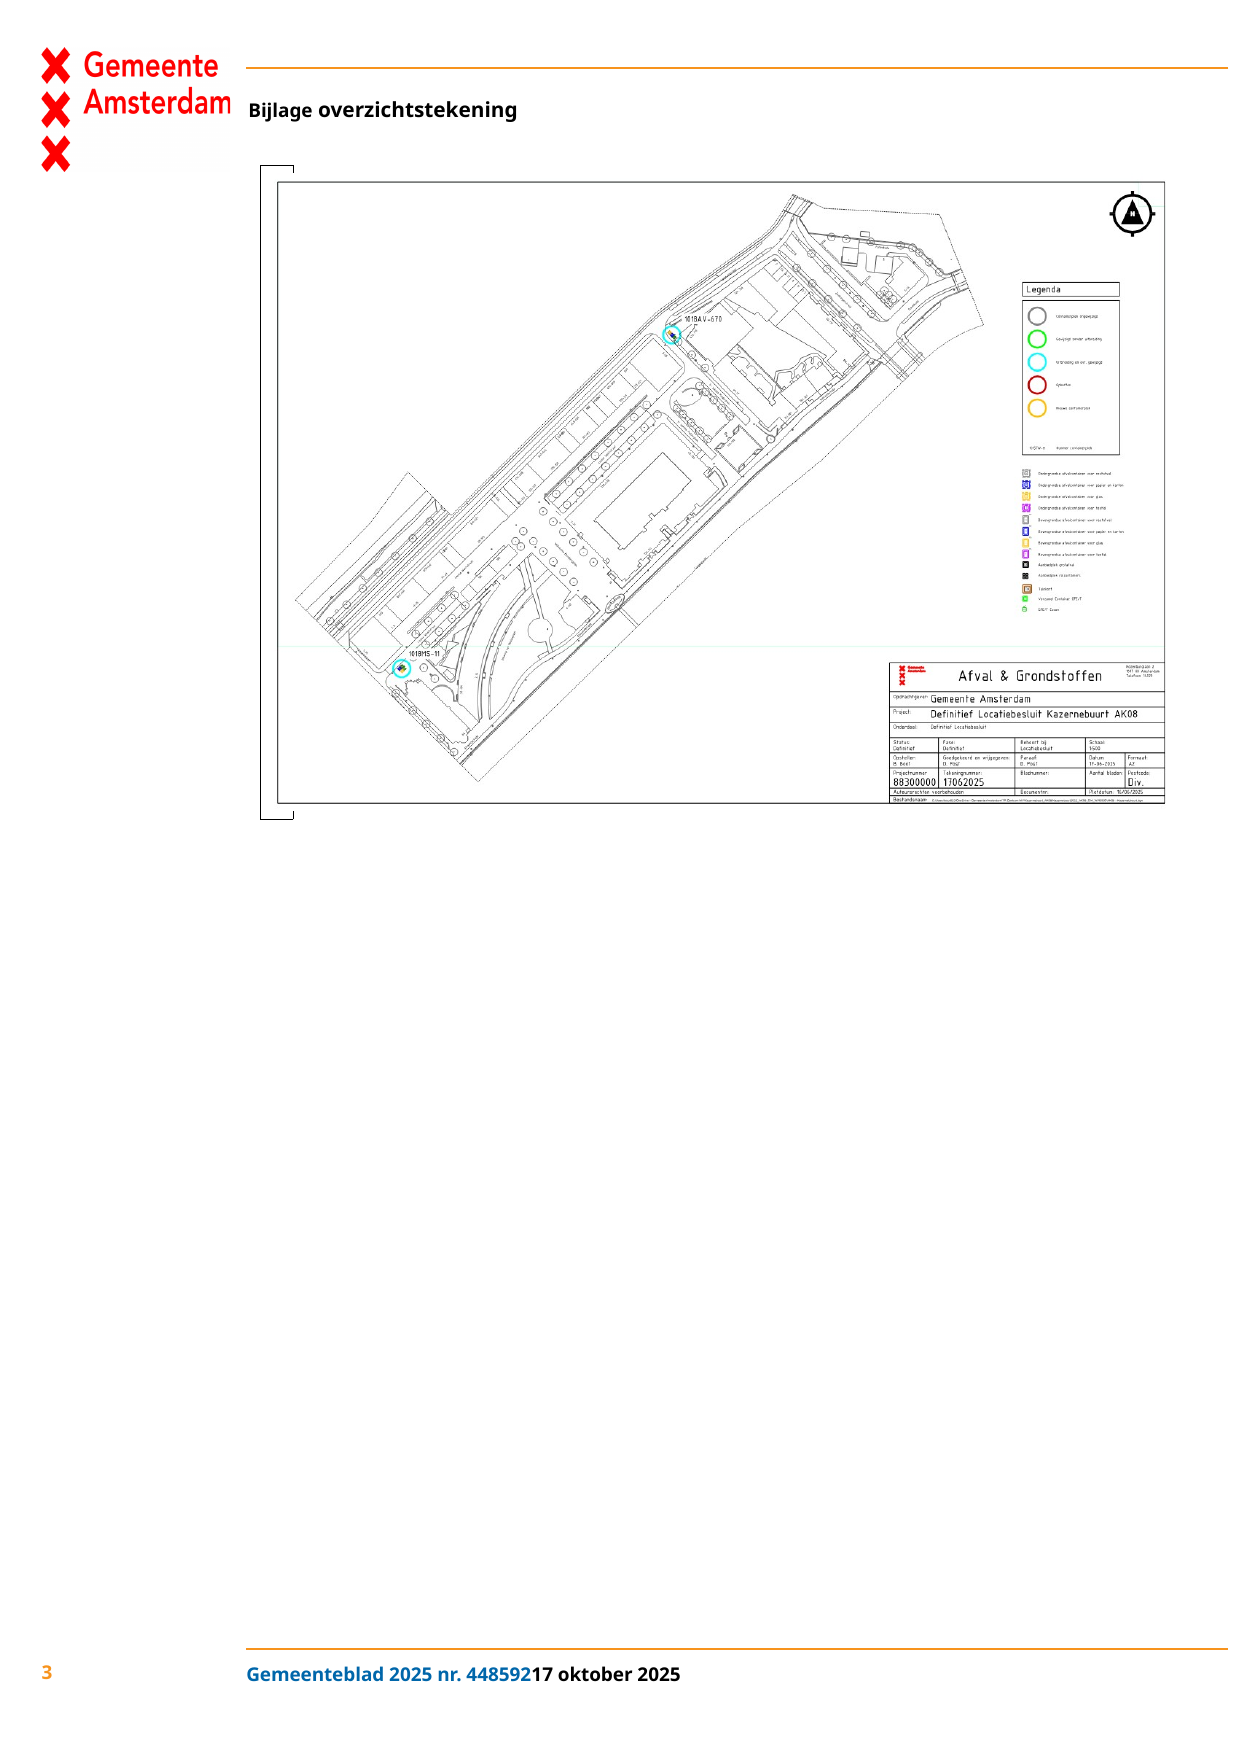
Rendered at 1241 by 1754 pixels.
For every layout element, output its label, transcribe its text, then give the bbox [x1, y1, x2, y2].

text Bijlage overzichtstekening [248, 95, 1152, 123]
picture [268, 173, 1173, 811]
picture [41, 47, 231, 172]
